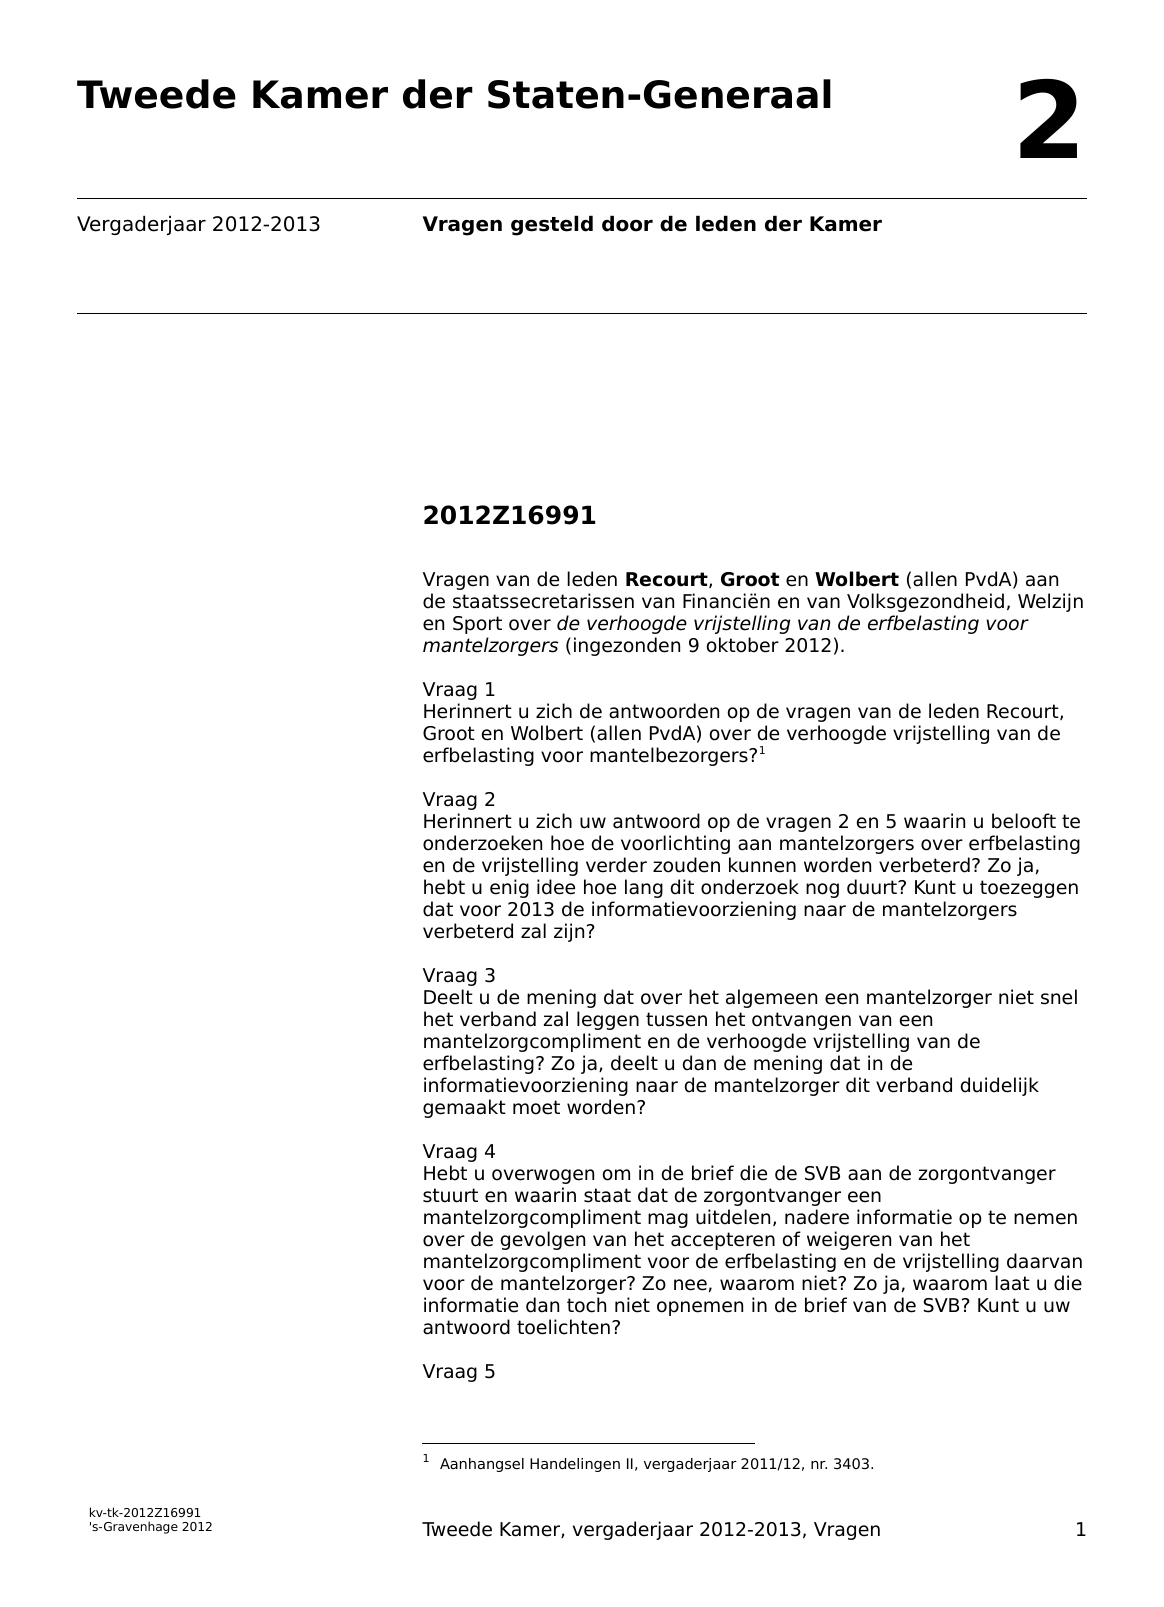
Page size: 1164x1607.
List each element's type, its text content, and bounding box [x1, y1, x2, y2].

table_header Tweede Kamer der Staten-Generaal [77, 59, 886, 198]
table_header 2 [886, 59, 1087, 198]
text kv-tk-2012Z16991 [88, 1506, 323, 1520]
text Vraag 4 [422, 1141, 1087, 1163]
text Vraag 1 [422, 679, 1087, 701]
text Hebt u overwogen om in de brief die de SVB aan de zorgontvanger stuurt en waarin staat dat de zorgontvanger een mantelzorgcompliment mag uitdelen, nadere informatie op te nemen over de gevolgen van het accepteren of weigeren van het mantelzorgcompliment voor de erfbelasting en de vrijstelling daarvan voor de mantelzorger? Zo nee, waarom niet? Zo ja, waarom laat u die informatie dan toch niet opnemen in de brief van de SVB? Kunt u uw antwoord toelichten? [422, 1163, 1087, 1339]
table_cell Vergaderjaar 2012-2013 [77, 199, 422, 313]
text Deelt u de mening dat over het algemeen een mantelzorger niet snel het verband zal leggen tussen het ontvangen van een mantelzorgcompliment en de verhoogde vrijstelling van de erfbelasting? Zo ja, deelt u dan de mening dat in de informatievoorziening naar de mantelzorger dit verband duidelijk gemaakt moet worden? [422, 987, 1087, 1119]
text Aanhangsel Handelingen II, vergaderjaar 2011/12, nr. 3403. [422, 1452, 1087, 1474]
text Vragen van de leden Recourt, Groot en Wolbert (allen PvdA) aan de staatssecretarissen van Financiën en van Volksgezondheid, Welzijn en Sport over de verhoogde vrijstelling van de erfbelasting voor mantelzorgers (ingezonden 9 oktober 2012). [422, 569, 1087, 657]
table_cell Vragen gesteld door de leden der Kamer [422, 199, 1087, 313]
text Vraag 5 [422, 1361, 1087, 1383]
text Herinnert u zich uw antwoord op de vragen 2 en 5 waarin u belooft te onderzoeken hoe de voorlichting aan mantelzorgers over erfbelasting en de vrijstelling verder zouden kunnen worden verbeterd? Zo ja, hebt u enig idee hoe lang dit onderzoek nog duurt? Kunt u toezeggen dat voor 2013 de informatievoorziening naar de mantelzorgers verbeterd zal zijn? [422, 811, 1087, 943]
text Vraag 3 [422, 965, 1087, 987]
text 's-Gravenhage 2012 [88, 1520, 323, 1534]
text Vraag 2 [422, 789, 1087, 811]
text Herinnert u zich de antwoorden op de vragen van de leden Recourt, Groot en Wolbert (allen PvdA) over de verhoogde vrijstelling van de erfbelasting voor mantelbezorgers? [422, 701, 1087, 767]
text 2012Z16991 [422, 501, 1087, 531]
